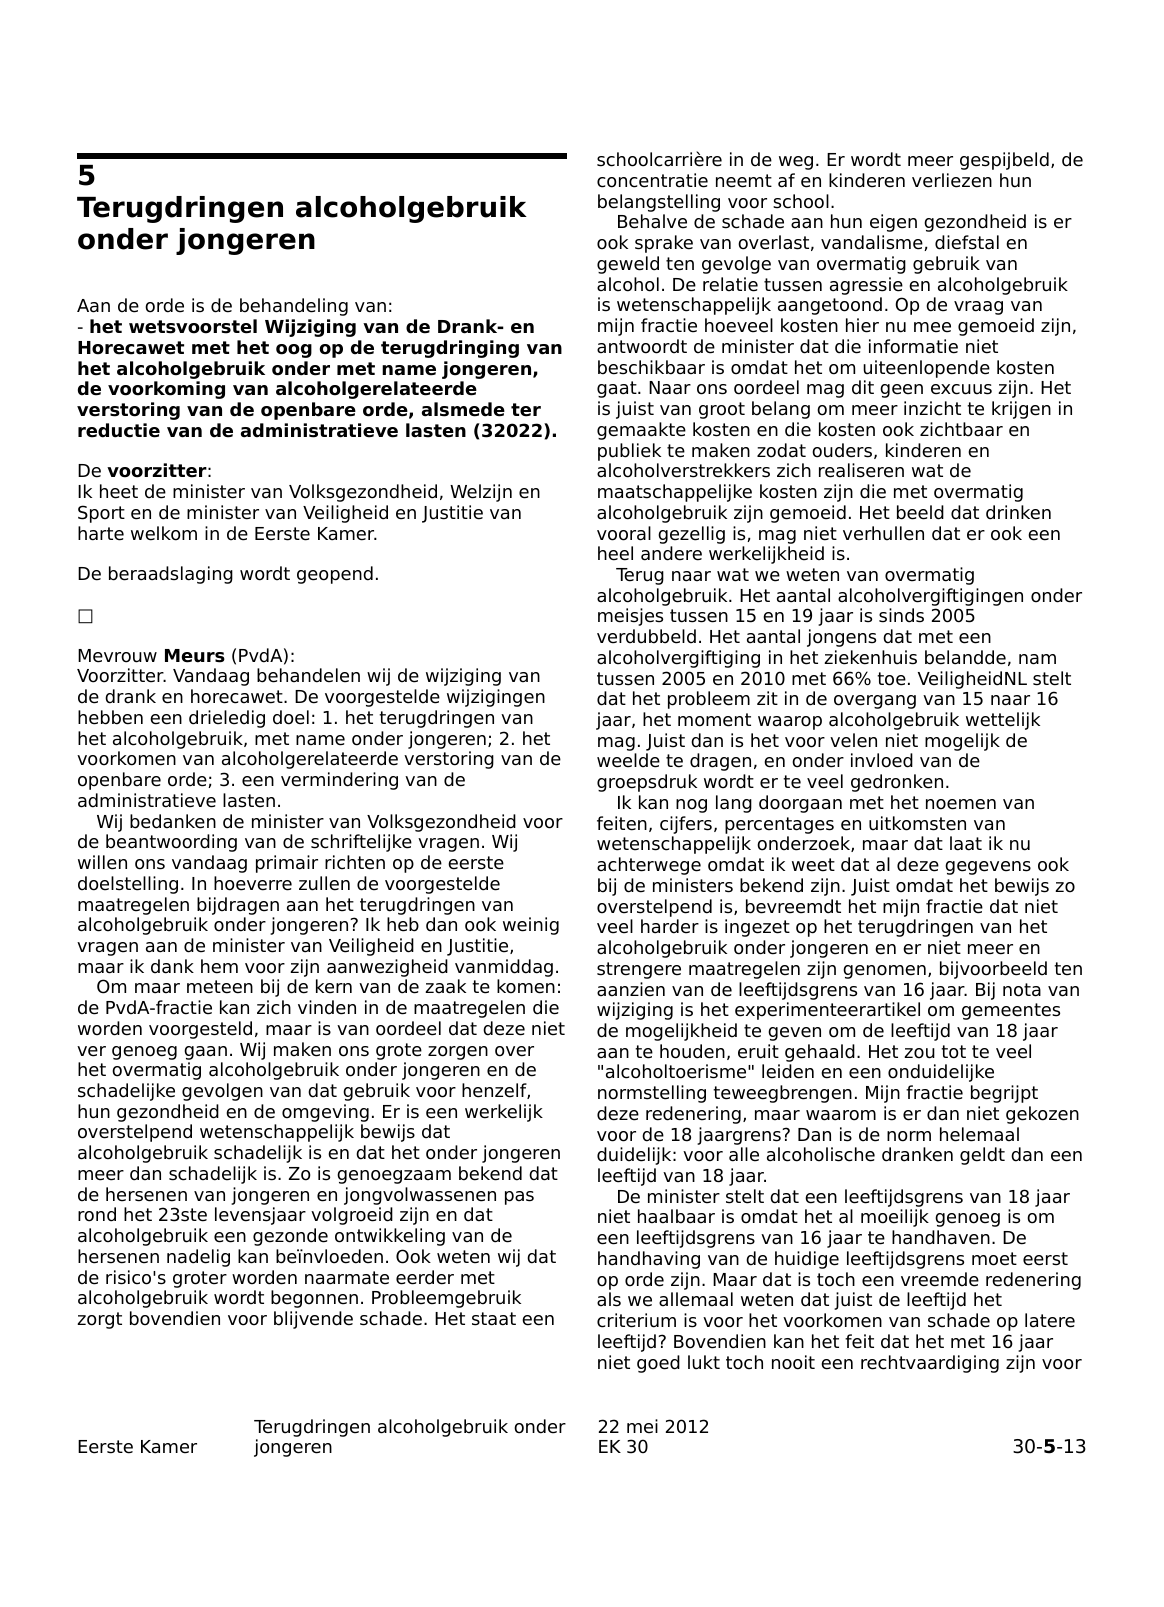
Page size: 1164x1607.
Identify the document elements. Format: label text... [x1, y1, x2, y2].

text De minister stelt dat een leeftijdsgrens van 18 jaar niet haalbaar is omdat het al moeilijk genoeg is om een leeftijdsgrens van 16 jaar te handhaven. De handhaving van de huidige leeftijdsgrens moet eerst op orde zijn. Maar dat is toch een vreemde redenering als we allemaal weten dat juist de leeftijd het criterium is voor het voorkomen van schade op latere leeftijd? Bovendien kan het feit dat het met 16 jaar niet goed lukt toch nooit een rechtvaardiging zijn voor [596, 1187, 1087, 1373]
title 5 Terugdringen alcoholgebruik onder jongeren [77, 159, 567, 256]
text Mevrouw Meurs (PvdA): [77, 646, 567, 666]
text Ik kan nog lang doorgaan met het noemen van feiten, cijfers, percentages en uitkomsten van wetenschappelijk onderzoek, maar dat laat ik nu achterwege omdat ik weet dat al deze gegevens ook bij de ministers bekend zijn. Juist omdat het bewijs zo overstelpend is, bevreemdt het mijn fractie dat niet veel harder is ingezet op het terugdringen van het alcoholgebruik onder jongeren en er niet meer en strengere maatregelen zijn genomen, bijvoorbeeld ten aanzien van de leeftijdsgrens van 16 jaar. Bij nota van wijziging is het experimenteerartikel om gemeentes de mogelijkheid te geven om de leeftijd van 18 jaar aan te houden, eruit gehaald. Het zou tot te veel "alcoholtoerisme" leiden en een onduidelijke normstelling teweegbrengen. Mijn fractie begrijpt deze redenering, maar waarom is er dan niet gekozen voor de 18 jaargrens? Dan is de norm helemaal duidelijk: voor alle alcoholische dranken geldt dan een leeftijd van 18 jaar. [596, 793, 1087, 1187]
text Behalve de schade aan hun eigen gezondheid is er ook sprake van overlast, vandalisme, diefstal en geweld ten gevolge van overmatig gebruik van alcohol. De relatie tussen agressie en alcoholgebruik is wetenschappelijk aangetoond. Op de vraag van mijn fractie hoeveel kosten hier nu mee gemoeid zijn, antwoordt de minister dat die informatie niet beschikbaar is omdat het om uiteenlopende kosten gaat. Naar ons oordeel mag dit geen excuus zijn. Het is juist van groot belang om meer inzicht te krijgen in gemaakte kosten en die kosten ook zichtbaar en publiek te maken zodat ouders, kinderen en alcoholverstrekkers zich realiseren wat de maatschappelijke kosten zijn die met overmatig alcoholgebruik zijn gemoeid. Het beeld dat drinken vooral gezellig is, mag niet verhullen dat er ook een heel andere werkelijkheid is. [596, 212, 1087, 565]
text De voorzitter: [77, 461, 567, 482]
text De beraadslaging wordt geopend. [77, 564, 567, 585]
text Terug naar wat we weten van overmatig alcoholgebruik. Het aantal alcoholvergiftigingen onder meisjes tussen 15 en 19 jaar is sinds 2005 verdubbeld. Het aantal jongens dat met een alcoholvergiftiging in het ziekenhuis belandde, nam tussen 2005 en 2010 met 66% toe. VeiligheidNL stelt dat het probleem zit in de overgang van 15 naar 16 jaar, het moment waarop alcoholgebruik wettelijk mag. Juist dan is het voor velen niet mogelijk de weelde te dragen, en onder invloed van de groepsdruk wordt er te veel gedronken. [596, 565, 1087, 793]
text Ik heet de minister van Volksgezondheid, Welzijn en Sport en de minister van Veiligheid en Justitie van harte welkom in de Eerste Kamer. [77, 482, 567, 544]
text schoolcarrière in de weg. Er wordt meer gespijbeld, de concentratie neemt af en kinderen verliezen hun belangstelling voor school. [596, 150, 1087, 212]
text Om maar meteen bij de kern van de zaak te komen: de PvdA-fractie kan zich vinden in de maatregelen die worden voorgesteld, maar is van oordeel dat deze niet ver genoeg gaan. Wij maken ons grote zorgen over het overmatig alcoholgebruik onder jongeren en de schadelijke gevolgen van dat gebruik voor henzelf, hun gezondheid en de omgeving. Er is een werkelijk overstelpend wetenschappelijk bewijs dat alcoholgebruik schadelijk is en dat het onder jongeren meer dan schadelijk is. Zo is genoegzaam bekend dat de hersenen van jongeren en jongvolwassenen pas rond het 23ste levensjaar volgroeid zijn en dat alcoholgebruik een gezonde ontwikkeling van de hersenen nadelig kan beïnvloeden. Ook weten wij dat de risico's groter worden naarmate eerder met alcoholgebruik wordt begonnen. Probleemgebruik zorgt bovendien voor blijvende schade. Het staat een [77, 977, 567, 1330]
text Aan de orde is de behandeling van: [77, 296, 567, 317]
text Wij bedanken de minister van Volksgezondheid voor de beantwoording van de schriftelijke vragen. Wij willen ons vandaag primair richten op de eerste doelstelling. In hoeverre zullen de voorgestelde maatregelen bijdragen aan het terugdringen van alcoholgebruik onder jongeren? Ik heb dan ook weinig vragen aan de minister van Veiligheid en Justitie, maar ik dank hem voor zijn aanwezigheid vanmiddag. [77, 811, 567, 977]
text Voorzitter. Vandaag behandelen wij de wijziging van de drank en horecawet. De voorgestelde wijzigingen hebben een drieledig doel: 1. het terugdringen van het alcoholgebruik, met name onder jongeren; 2. het voorkomen van alcoholgerelateerde verstoring van de openbare orde; 3. een vermindering van de administratieve lasten. [77, 666, 567, 811]
text □ [77, 605, 567, 626]
text - het wetsvoorstel Wijziging van de Drank- en Horecawet met het oog op de terugdringing van het alcoholgebruik onder met name jongeren, de voorkoming van alcoholgerelateerde verstoring van de openbare orde, alsmede ter reductie van de administratieve lasten (32022). [77, 317, 567, 441]
